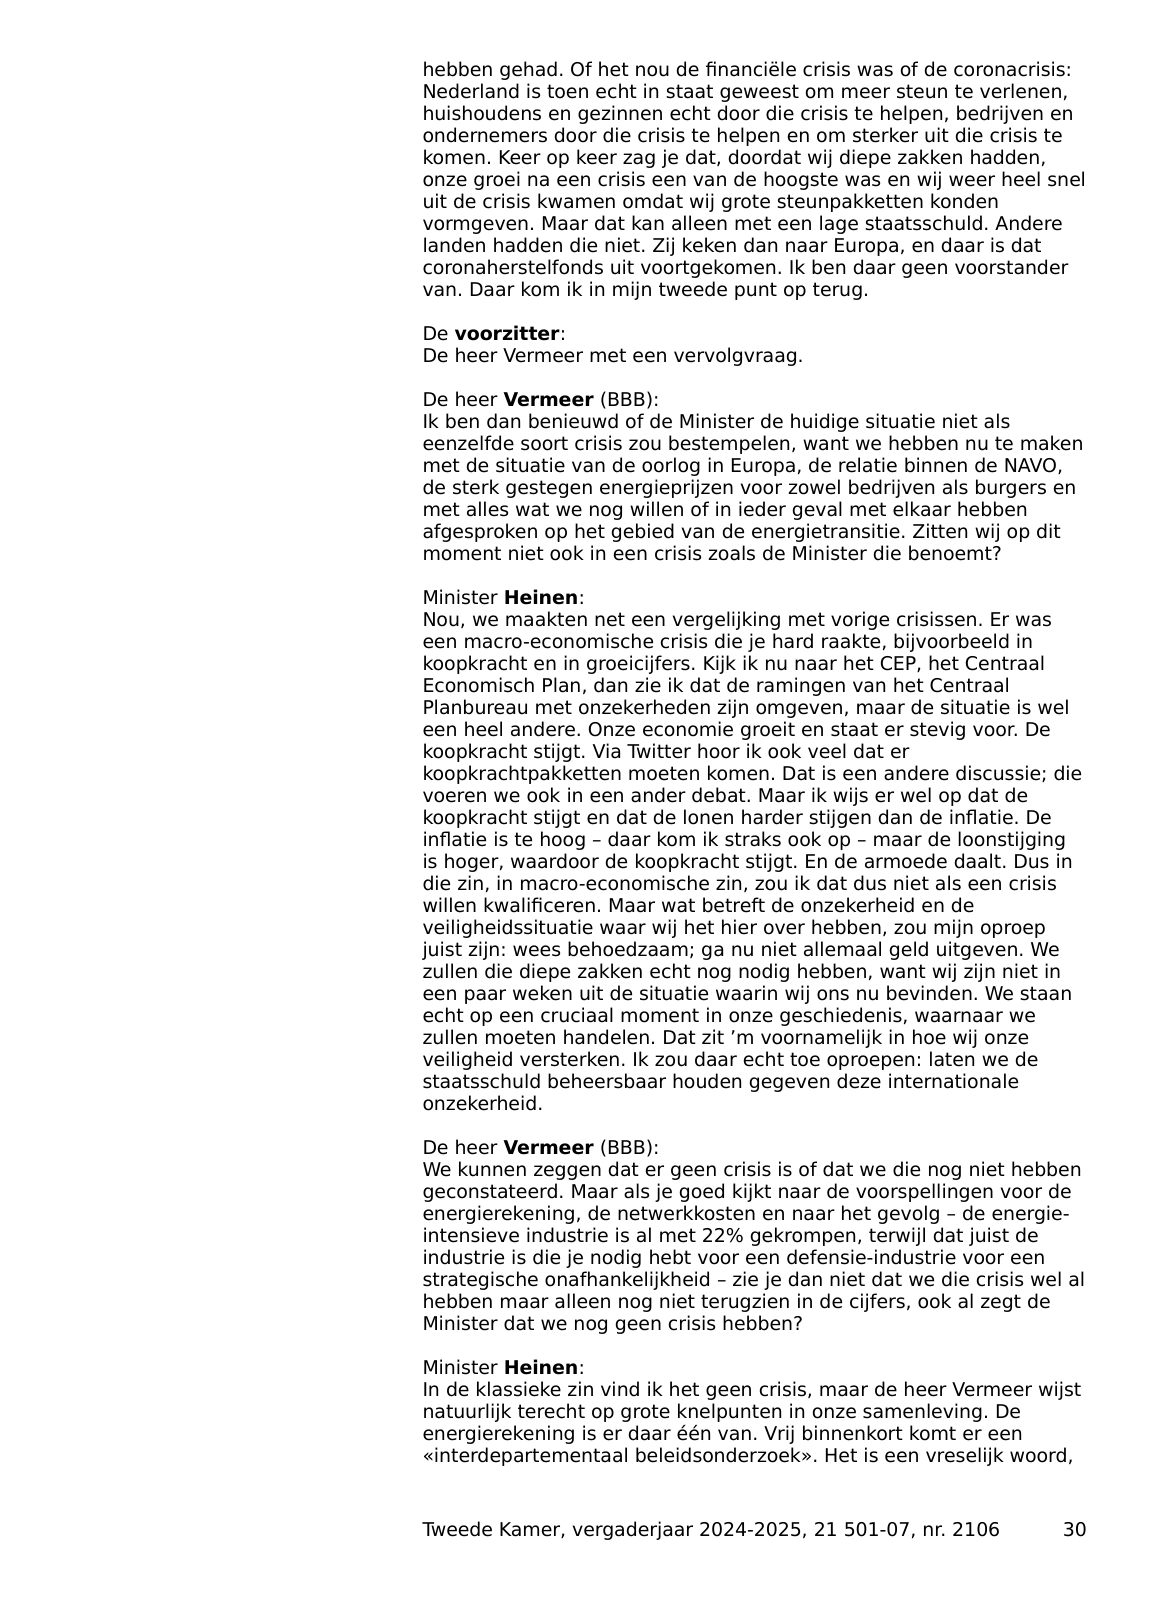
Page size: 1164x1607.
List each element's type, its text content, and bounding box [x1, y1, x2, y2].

text Ik ben dan benieuwd of de Minister de huidige situatie niet als eenzelfde soort crisis zou bestempelen, want we hebben nu te maken met de situatie van de oorlog in Europa, de relatie binnen de NAVO, de sterk gestegen energieprijzen voor zowel bedrijven als burgers en met alles wat we nog willen of in ieder geval met elkaar hebben afgesproken op het gebied van de energietransitie. Zitten wij op dit moment niet ook in een crisis zoals de Minister die benoemt? [422, 411, 1087, 565]
text De heer Vermeer (BBB): [422, 389, 1087, 411]
text De heer Vermeer (BBB): [422, 1137, 1087, 1159]
text In de klassieke zin vind ik het geen crisis, maar de heer Vermeer wijst natuurlijk terecht op grote knelpunten in onze samenleving. De energierekening is er daar één van. Vrij binnenkort komt er een «interdepartementaal beleidsonderzoek». Het is een vreselijk woord, [422, 1379, 1087, 1467]
text Minister Heinen: [422, 1357, 1087, 1379]
text Nou, we maakten net een vergelijking met vorige crisissen. Er was een macro-economische crisis die je hard raakte, bijvoorbeeld in koopkracht en in groeicijfers. Kijk ik nu naar het CEP, het Centraal Economisch Plan, dan zie ik dat de ramingen van het Centraal Planbureau met onzekerheden zijn omgeven, maar de situatie is wel een heel andere. Onze economie groeit en staat er stevig voor. De koopkracht stijgt. Via Twitter hoor ik ook veel dat er koopkrachtpakketten moeten komen. Dat is een andere discussie; die voeren we ook in een ander debat. Maar ik wijs er wel op dat de koopkracht stijgt en dat de lonen harder stijgen dan de inflatie. De inflatie is te hoog – daar kom ik straks ook op – maar de loonstijging is hoger, waardoor de koopkracht stijgt. En de armoede daalt. Dus in die zin, in macro-economische zin, zou ik dat dus niet als een crisis willen kwalificeren. Maar wat betreft de onzekerheid en de veiligheidssituatie waar wij het hier over hebben, zou mijn oproep juist zijn: wees behoedzaam; ga nu niet allemaal geld uitgeven. We zullen die diepe zakken echt nog nodig hebben, want wij zijn niet in een paar weken uit de situatie waarin wij ons nu bevinden. We staan echt op een cruciaal moment in onze geschiedenis, waarnaar we zullen moeten handelen. Dat zit ’m voornamelijk in hoe wij onze veiligheid versterken. Ik zou daar echt toe oproepen: laten we de staatsschuld beheersbaar houden gegeven deze internationale onzekerheid. [422, 609, 1087, 1115]
text De heer Vermeer met een vervolgvraag. [422, 345, 1087, 367]
text De voorzitter: [422, 323, 1087, 345]
text hebben gehad. Of het nou de financiële crisis was of de coronacrisis: Nederland is toen echt in staat geweest om meer steun te verlenen, huishoudens en gezinnen echt door die crisis te helpen, bedrijven en ondernemers door die crisis te helpen en om sterker uit die crisis te komen. Keer op keer zag je dat, doordat wij diepe zakken hadden, onze groei na een crisis een van de hoogste was en wij weer heel snel uit de crisis kwamen omdat wij grote steunpakketten konden vormgeven. Maar dat kan alleen met een lage staatsschuld. Andere landen hadden die niet. Zij keken dan naar Europa, en daar is dat coronaherstelfonds uit voortgekomen. Ik ben daar geen voorstander van. Daar kom ik in mijn tweede punt op terug. [422, 59, 1087, 301]
text We kunnen zeggen dat er geen crisis is of dat we die nog niet hebben geconstateerd. Maar als je goed kijkt naar de voorspellingen voor de energierekening, de netwerkkosten en naar het gevolg – de energie-intensieve industrie is al met 22% gekrompen, terwijl dat juist de industrie is die je nodig hebt voor een defensie-industrie voor een strategische onafhankelijkheid – zie je dan niet dat we die crisis wel al hebben maar alleen nog niet terugzien in de cijfers, ook al zegt de Minister dat we nog geen crisis hebben? [422, 1159, 1087, 1335]
text Minister Heinen: [422, 587, 1087, 609]
